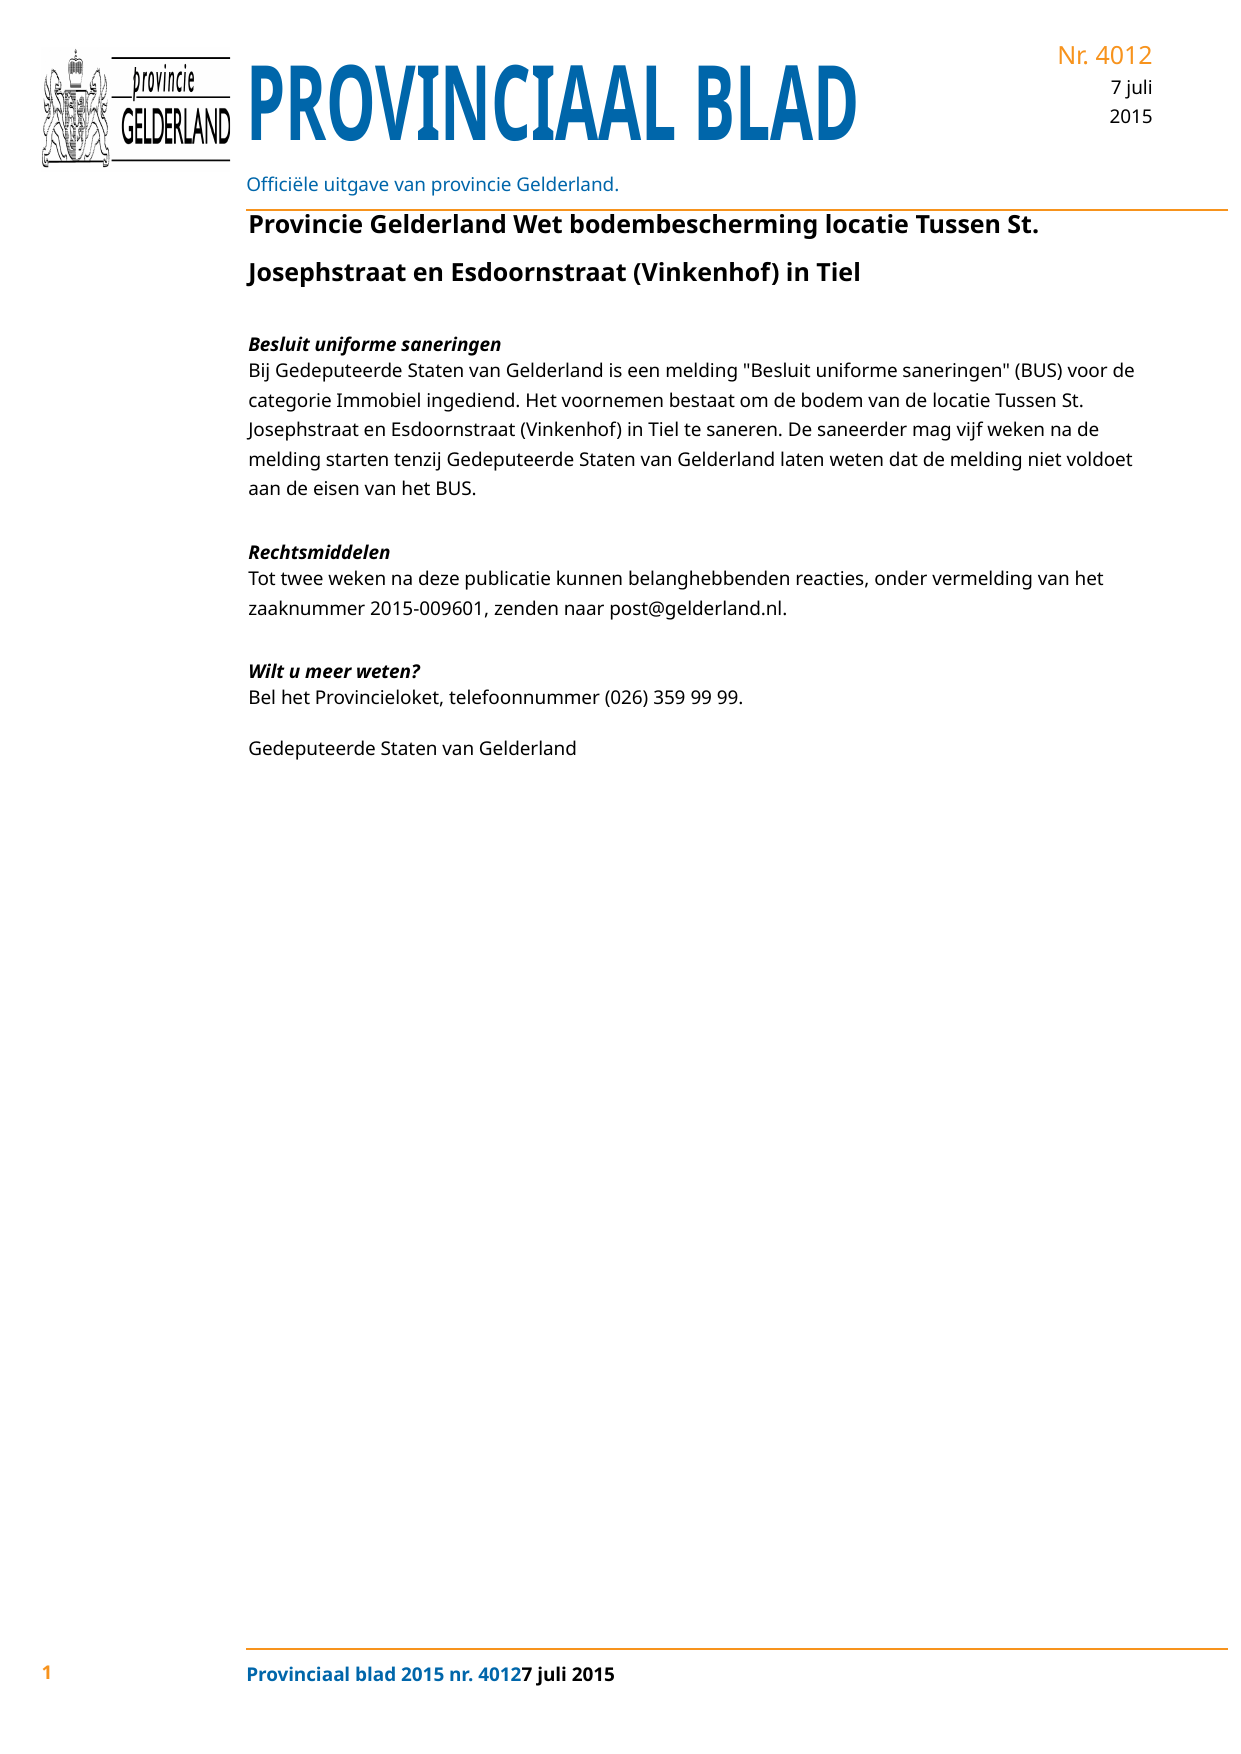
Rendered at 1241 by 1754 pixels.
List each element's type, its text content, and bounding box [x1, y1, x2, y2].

text Tot twee weken na deze publicatie kunnen belanghebbenden reacties, onder vermelding van het zaaknummer 2015-009601, zenden naar post@gelderland.nl. [248, 565, 1152, 621]
text Gedeputeerde Staten van Gelderland [248, 735, 1152, 761]
text Rechtsmiddelen [248, 539, 1152, 565]
text Bij Gedeputeerde Staten van Gelderland is een melding "Besluit uniforme saneringen" (BUS) voor de categorie Immobiel ingediend. Het voornemen bestaat om de bodem van de locatie Tussen St. Josephstraat en Esdoornstraat (Vinkenhof) in Tiel te saneren. De saneerder mag vijf weken na de melding starten tenzij Gedeputeerde Staten van Gelderland laten weten dat de melding niet voldoet aan de eisen van het BUS. [248, 357, 1152, 501]
text Provincie Gelderland Wet bodembescherming locatie Tussen St. Josephstraat en Esdoornstraat (Vinkenhof) in Tiel [248, 211, 1152, 288]
text Bel het Provincieloket, telefoonnummer (026) 359 99 99. [248, 684, 1152, 710]
text Besluit uniforme saneringen [248, 331, 1152, 357]
picture [41, 47, 231, 172]
text Wilt u meer weten? [248, 659, 1152, 684]
